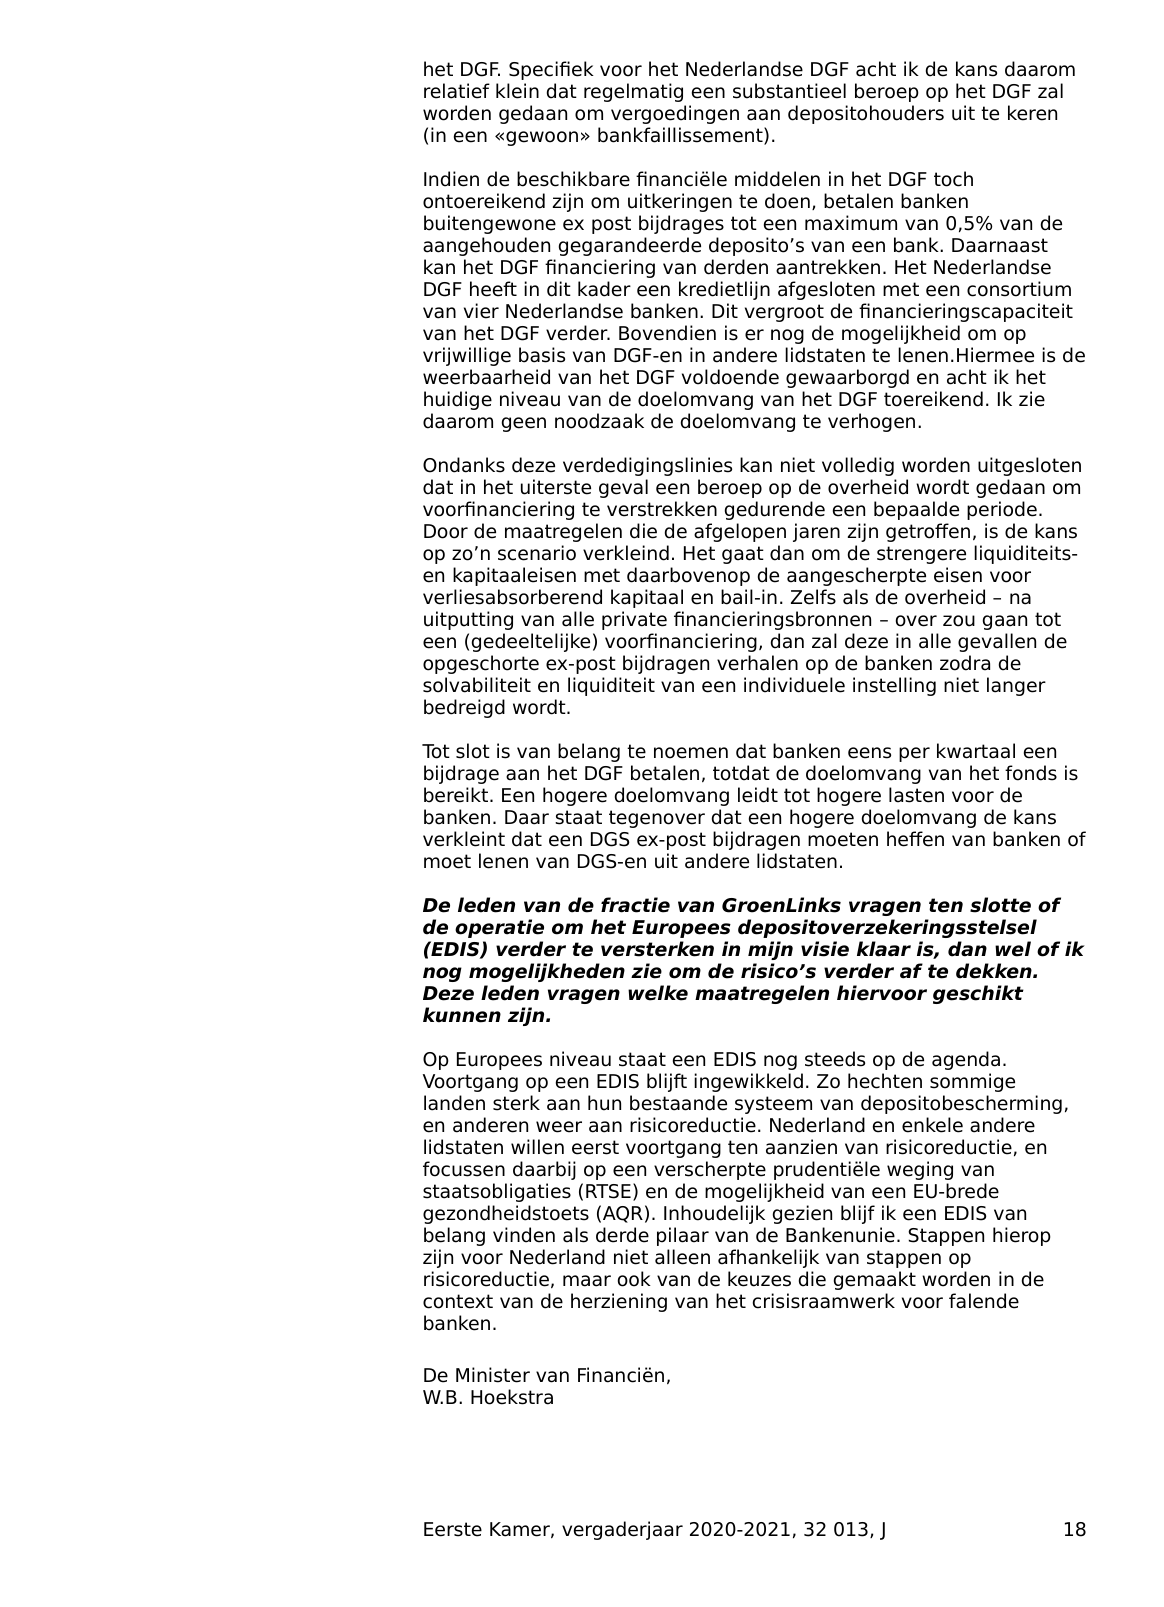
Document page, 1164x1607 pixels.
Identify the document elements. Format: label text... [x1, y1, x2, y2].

text De leden van de fractie van GroenLinks vragen ten slotte of de operatie om het Europees depositoverzekeringsstelsel (EDIS) verder te versterken in mijn visie klaar is, dan wel of ik nog mogelijkheden zie om de risico’s verder af te dekken. Deze leden vragen welke maatregelen hiervoor geschikt kunnen zijn. [422, 895, 1087, 1027]
text het DGF. Specifiek voor het Nederlandse DGF acht ik de kans daarom relatief klein dat regelmatig een substantieel beroep op het DGF zal worden gedaan om vergoedingen aan depositohouders uit te keren (in een «gewoon» bankfaillissement). [422, 59, 1087, 147]
text Tot slot is van belang te noemen dat banken eens per kwartaal een bijdrage aan het DGF betalen, totdat de doelomvang van het fonds is bereikt. Een hogere doelomvang leidt tot hogere lasten voor de banken. Daar staat tegenover dat een hogere doelomvang de kans verkleint dat een DGS ex-post bijdragen moeten heffen van banken of moet lenen van DGS-en uit andere lidstaten. [422, 741, 1087, 873]
text Indien de beschikbare financiële middelen in het DGF toch ontoereikend zijn om uitkeringen te doen, betalen banken buitengewone ex post bijdrages tot een maximum van 0,5% van de aangehouden gegarandeerde deposito’s van een bank. Daarnaast kan het DGF financiering van derden aantrekken. Het Nederlandse DGF heeft in dit kader een kredietlijn afgesloten met een consortium van vier Nederlandse banken. Dit vergroot de financieringscapaciteit van het DGF verder. Bovendien is er nog de mogelijkheid om op vrijwillige basis van DGF-en in andere lidstaten te lenen.Hiermee is de weerbaarheid van het DGF voldoende gewaarborgd en acht ik het huidige niveau van de doelomvang van het DGF toereikend. Ik zie daarom geen noodzaak de doelomvang te verhogen. [422, 169, 1087, 433]
text Op Europees niveau staat een EDIS nog steeds op de agenda. Voortgang op een EDIS blijft ingewikkeld. Zo hechten sommige landen sterk aan hun bestaande systeem van depositobescherming, en anderen weer aan risicoreductie. Nederland en enkele andere lidstaten willen eerst voortgang ten aanzien van risicoreductie, en focussen daarbij op een verscherpte prudentiële weging van staatsobligaties (RTSE) en de mogelijkheid van een EU-brede gezondheidstoets (AQR). Inhoudelijk gezien blijf ik een EDIS van belang vinden als derde pilaar van de Bankenunie. Stappen hierop zijn voor Nederland niet alleen afhankelijk van stappen op risicoreductie, maar ook van de keuzes die gemaakt worden in de context van de herziening van het crisisraamwerk voor falende banken. [422, 1049, 1087, 1335]
text De Minister van Financiën, W.B. Hoekstra [422, 1365, 1087, 1409]
text Ondanks deze verdedigingslinies kan niet volledig worden uitgesloten dat in het uiterste geval een beroep op de overheid wordt gedaan om voorfinanciering te verstrekken gedurende een bepaalde periode. Door de maatregelen die de afgelopen jaren zijn getroffen, is de kans op zo’n scenario verkleind. Het gaat dan om de strengere liquiditeits- en kapitaaleisen met daarbovenop de aangescherpte eisen voor verliesabsorberend kapitaal en bail-in. Zelfs als de overheid – na uitputting van alle private financieringsbronnen – over zou gaan tot een (gedeeltelijke) voorfinanciering, dan zal deze in alle gevallen de opgeschorte ex-post bijdragen verhalen op de banken zodra de solvabiliteit en liquiditeit van een individuele instelling niet langer bedreigd wordt. [422, 455, 1087, 719]
